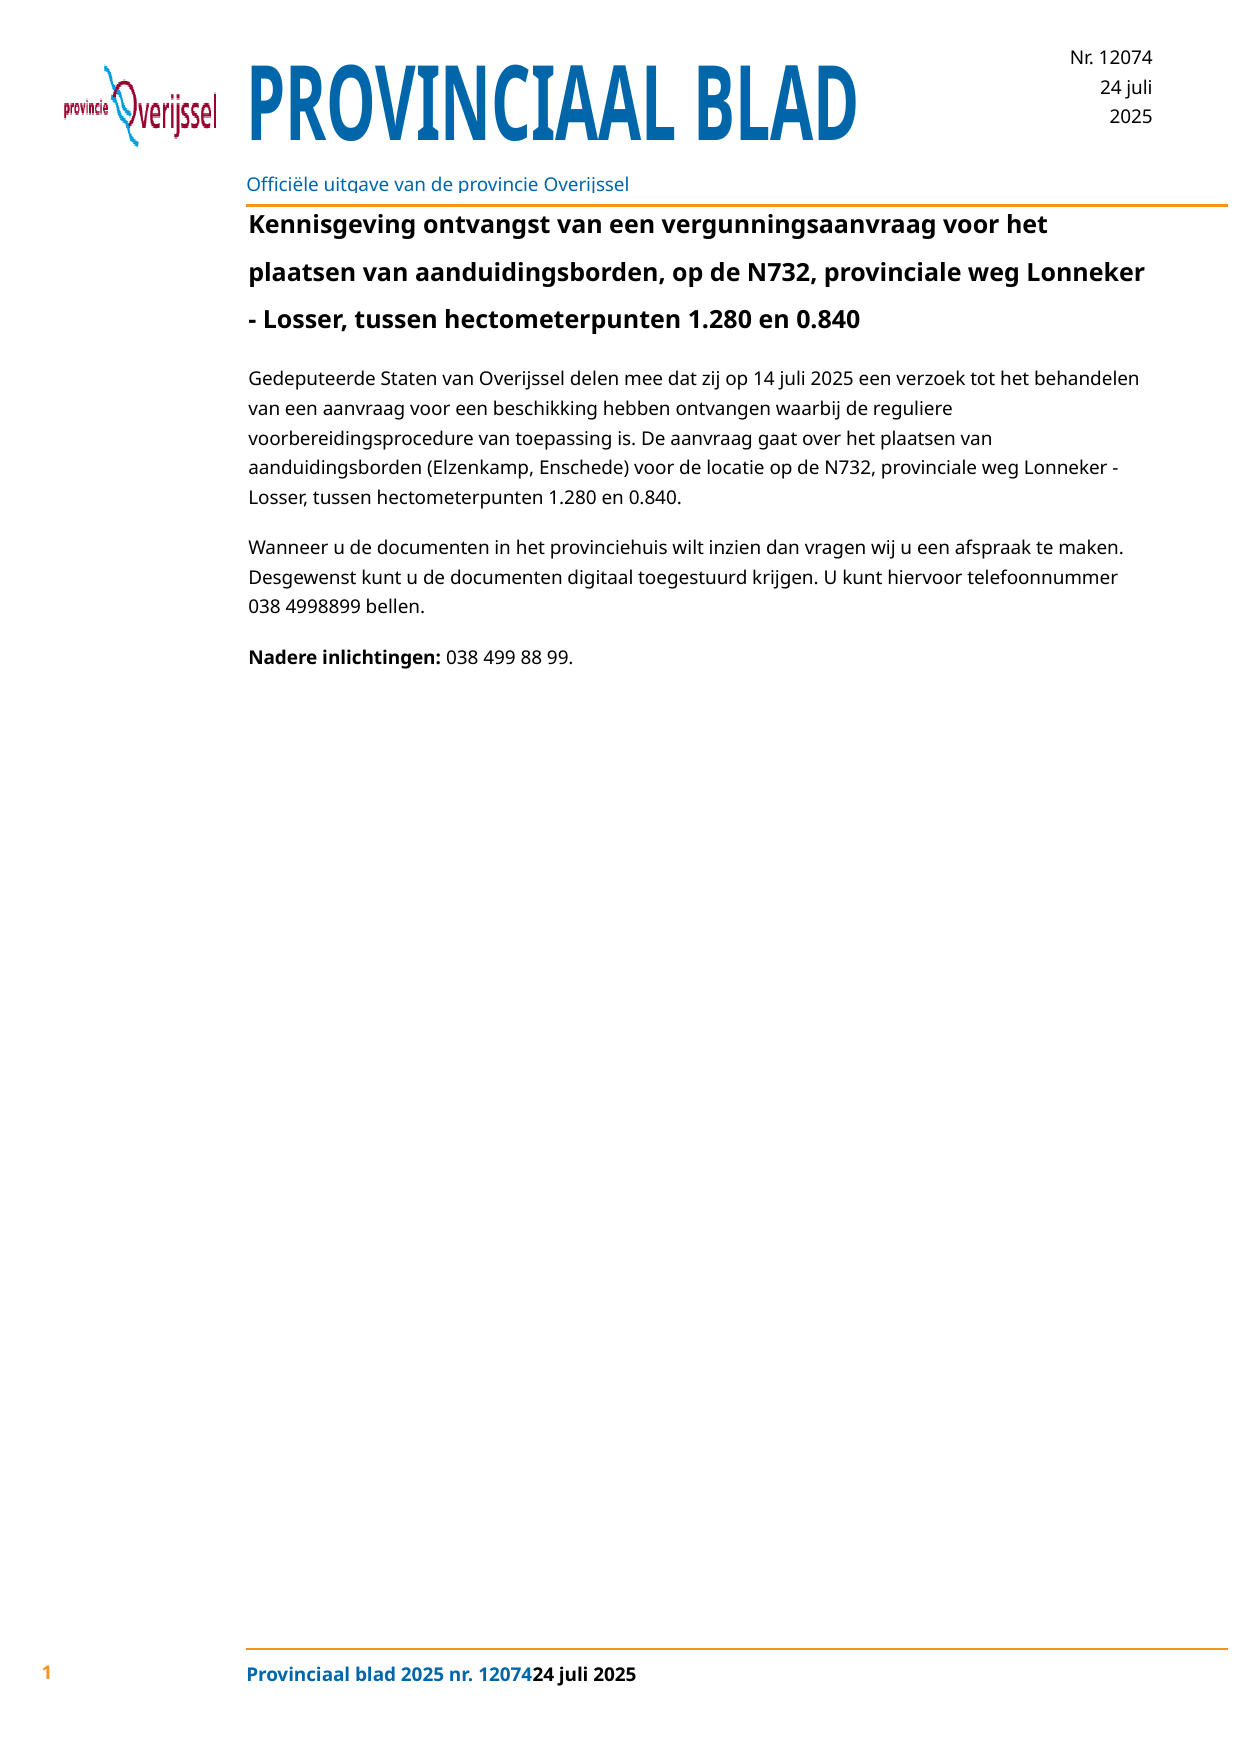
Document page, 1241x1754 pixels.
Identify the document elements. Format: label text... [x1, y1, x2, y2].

text Kennisgeving ontvangst van een vergunningsaanvraag voor het plaatsen van aanduidingsborden, op de N732, provinciale weg Lonneker - Losser, tussen hectometerpunten 1.280 en 0.840 [248, 207, 1152, 336]
picture [41, 47, 231, 172]
text Wanneer u de documenten in het provinciehuis wilt inzien dan vragen wij u een afspraak te maken. Desgewenst kunt u de documenten digitaal toegestuurd krijgen. U kunt hiervoor telefoonnummer 038 4998899 bellen. [248, 534, 1152, 619]
text Nadere inlichtingen: 038 499 88 99. [248, 644, 1152, 669]
text Gedeputeerde Staten van Overijssel delen mee dat zij op 14 juli 2025 een verzoek tot het behandelen van een aanvraag voor een beschikking hebben ontvangen waarbij de reguliere voorbereidingsprocedure van toepassing is. De aanvraag gaat over het plaatsen van aanduidingsborden (Elzenkamp, Enschede) voor de locatie op de N732, provinciale weg Lonneker - Losser, tussen hectometerpunten 1.280 en 0.840. [248, 366, 1152, 509]
